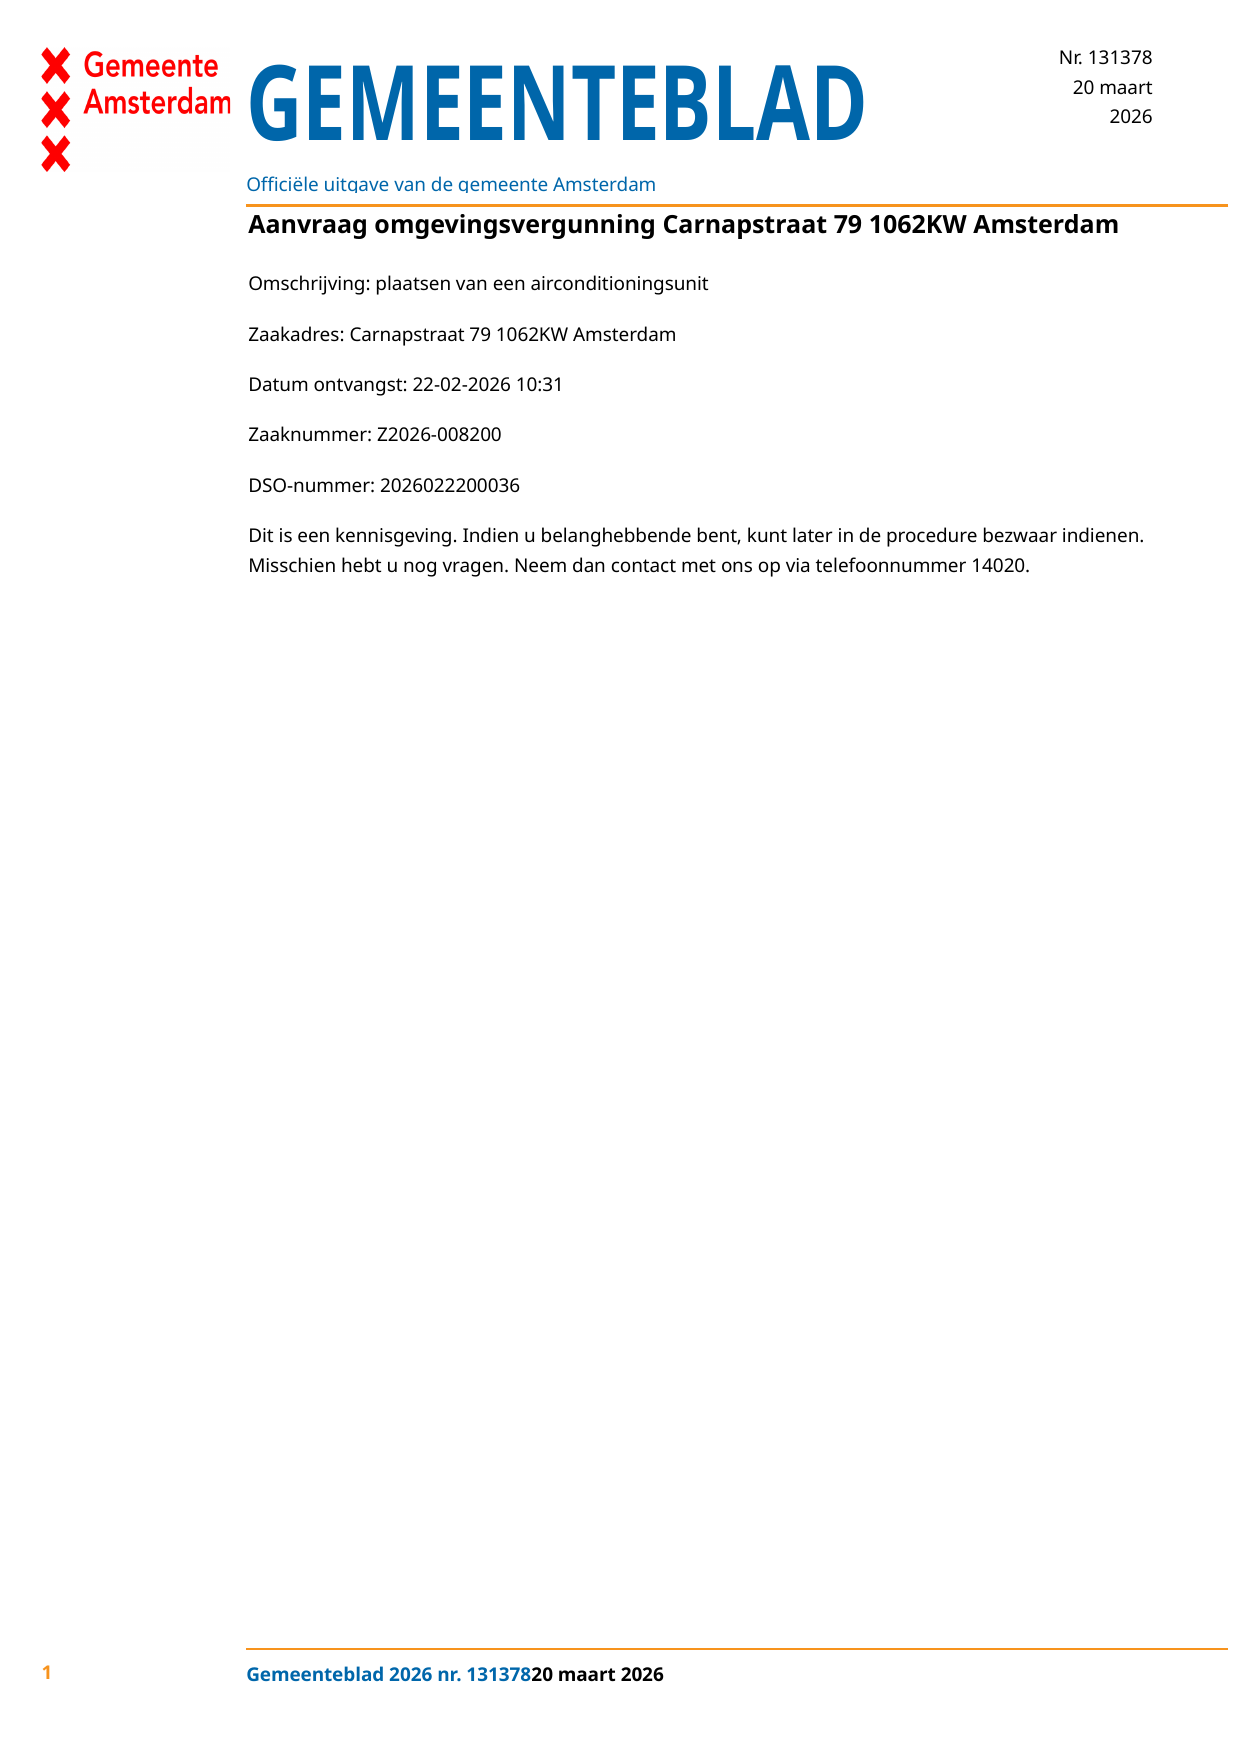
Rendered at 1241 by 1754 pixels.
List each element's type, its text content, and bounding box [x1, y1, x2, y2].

text Datum ontvangst: 22-02-2026 10:31 [248, 371, 1152, 397]
text Zaaknummer: Z2026-008200 [248, 422, 1152, 447]
picture [41, 47, 231, 172]
text Omschrijving: plaatsen van een airconditioningsunit [248, 270, 1152, 296]
text DSO-nummer: 2026022200036 [248, 472, 1152, 498]
text Aanvraag omgevingsvergunning Carnapstraat 79 1062KW Amsterdam [248, 207, 1152, 241]
text Zaakadres: Carnapstraat 79 1062KW Amsterdam [248, 321, 1152, 346]
text Dit is een kennisgeving. Indien u belanghebbende bent, kunt later in de procedure bezwaar indienen. Misschien hebt u nog vragen. Neem dan contact met ons op via telefoonnummer 14020. [248, 522, 1152, 578]
